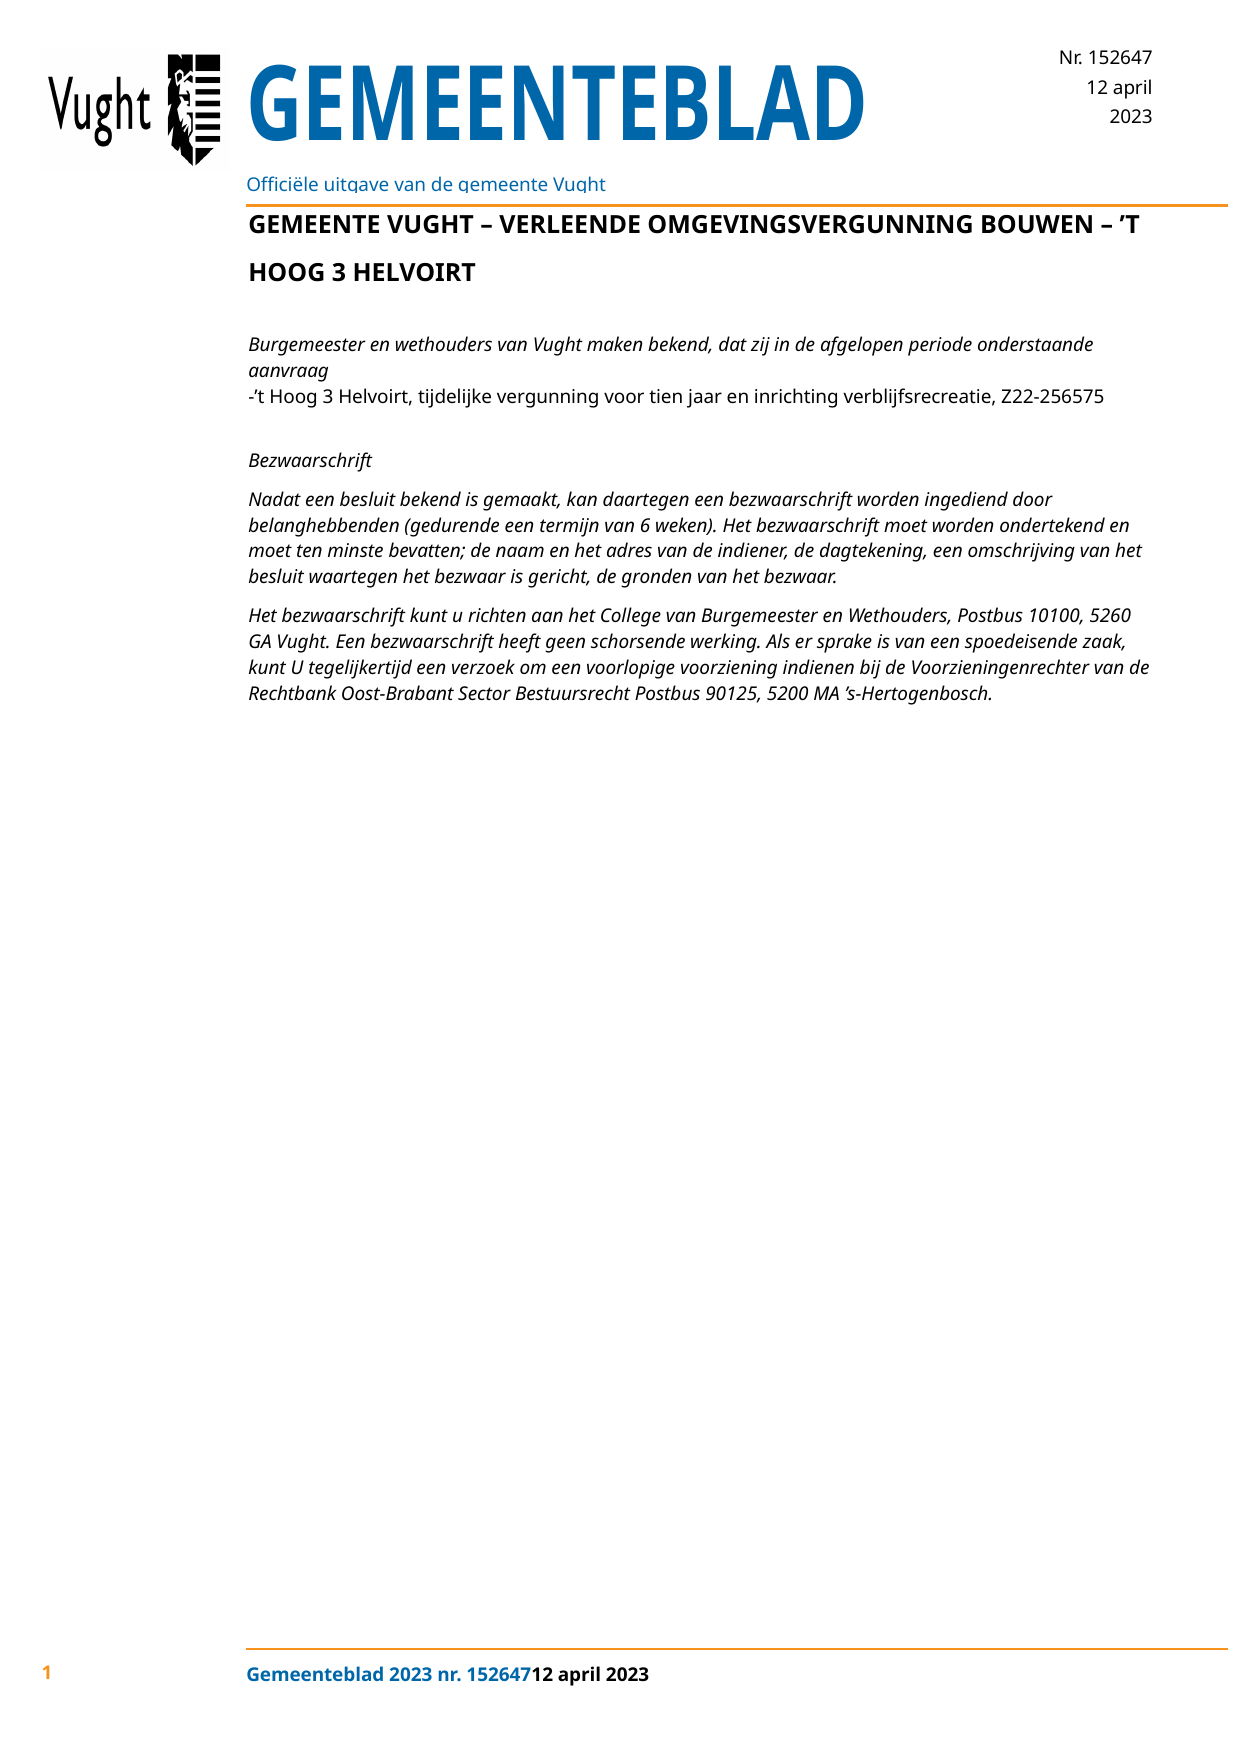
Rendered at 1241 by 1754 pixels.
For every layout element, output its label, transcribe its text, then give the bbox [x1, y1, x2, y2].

text Burgemeester en wethouders van Vught maken bekend, dat zij in de afgelopen periode onderstaande aanvraag [248, 331, 1152, 383]
text Nadat een besluit bekend is gemaakt, kan daartegen een bezwaarschrift worden ingediend door belanghebbenden (gedurende een termijn van 6 weken). Het bezwaarschrift moet worden ondertekend en moet ten minste bevatten; de naam en het adres van de indiener, de dagtekening, een omschrijving van het besluit waartegen het bezwaar is gericht, de gronden van het bezwaar. [248, 486, 1152, 589]
text GEMEENTE VUGHT – VERLEENDE OMGEVINGSVERGUNNING BOUWEN – ’T HOOG 3 HELVOIRT [248, 207, 1152, 288]
text Bezwaarschrift [248, 447, 1152, 473]
text Het bezwaarschrift kunt u richten aan het College van Burgemeester en Wethouders, Postbus 10100, 5260 GA Vught. Een bezwaarschrift heeft geen schorsende werking. Als er sprake is van een spoedeisende zaak, kunt U tegelijkertijd een verzoek om een voorlopige voorziening indienen bij de Voorzieningenrechter van de Rechtbank Oost-Brabant Sector Bestuursrecht Postbus 90125, 5200 MA ’s-Hertogenbosch. [248, 603, 1152, 706]
picture [41, 47, 231, 172]
text -’t Hoog 3 Helvoirt, tijdelijke vergunning voor tien jaar en inrichting verblijfsrecreatie, Z22-256575 [248, 383, 1152, 409]
